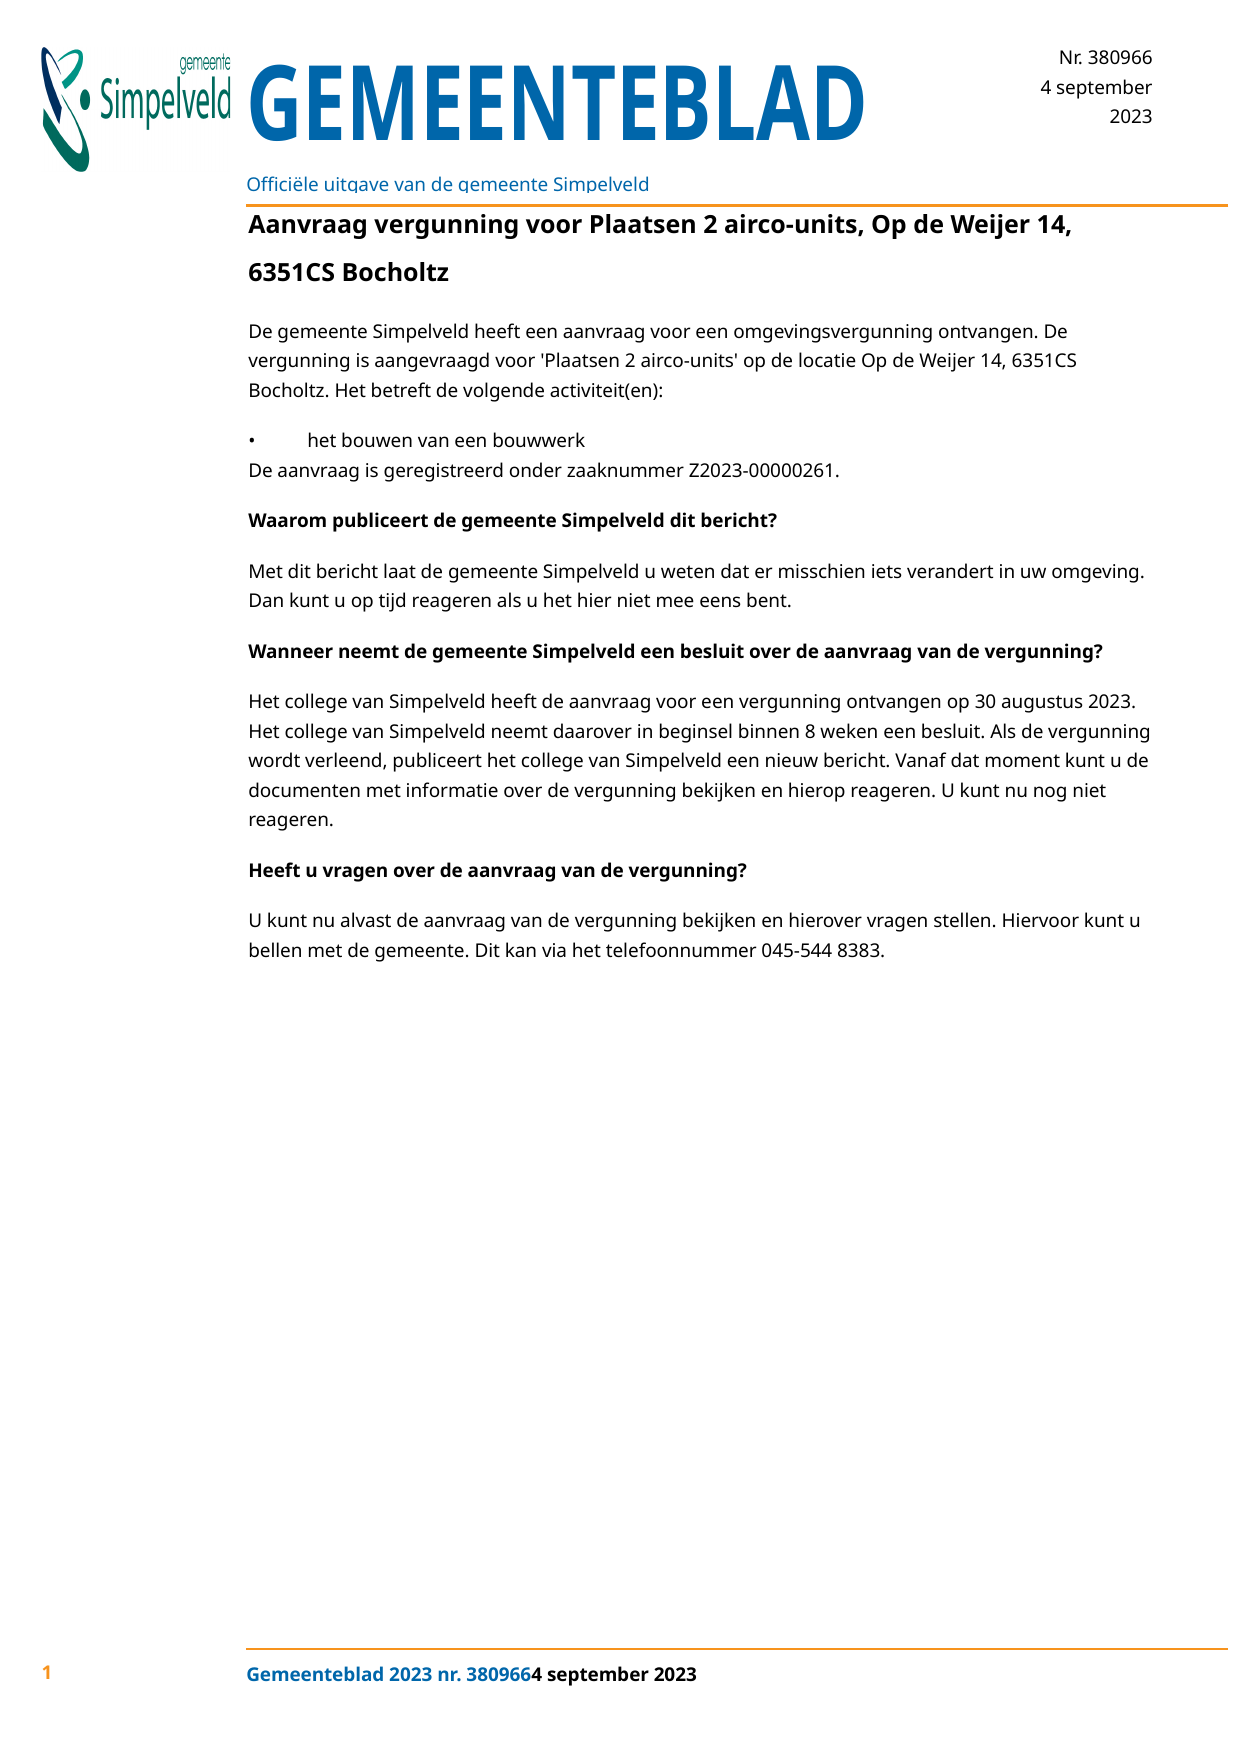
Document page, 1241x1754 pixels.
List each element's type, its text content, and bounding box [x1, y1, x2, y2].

picture [41, 47, 231, 172]
list het bouwen van een bouwwerk [248, 427, 1152, 453]
text Het college van Simpelveld heeft de aanvraag voor een vergunning ontvangen op 30 augustus 2023. Het college van Simpelveld neemt daarover in beginsel binnen 8 weken een besluit. Als de vergunning wordt verleend, publiceert het college van Simpelveld een nieuw bericht. Vanaf dat moment kunt u de documenten met informatie over de vergunning bekijken en hierop reageren. U kunt nu nog niet reageren. [248, 688, 1152, 832]
text Heeft u vragen over de aanvraag van de vergunning? [248, 857, 1152, 883]
text U kunt nu alvast de aanvraag van de vergunning bekijken en hierover vragen stellen. Hiervoor kunt u bellen met de gemeente. Dit kan via het telefoonnummer 045-544 8383. [248, 907, 1152, 963]
text Met dit bericht laat de gemeente Simpelveld u weten dat er misschien iets verandert in uw omgeving. Dan kunt u op tijd reageren als u het hier niet mee eens bent. [248, 558, 1152, 613]
text De aanvraag is geregistreerd onder zaaknummer Z2023-00000261. [248, 457, 1152, 483]
text Wanneer neemt de gemeente Simpelveld een besluit over de aanvraag van de vergunning? [248, 638, 1152, 664]
text Aanvraag vergunning voor Plaatsen 2 airco-units, Op de Weijer 14, 6351CS Bocholtz [248, 207, 1152, 288]
text Waarom publiceert de gemeente Simpelveld dit bericht? [248, 507, 1152, 533]
text De gemeente Simpelveld heeft een aanvraag voor een omgevingsvergunning ontvangen. De vergunning is aangevraagd voor 'Plaatsen 2 airco-units' op de locatie Op de Weijer 14, 6351CS Bocholtz. Het betreft de volgende activiteit(en): [248, 318, 1152, 403]
